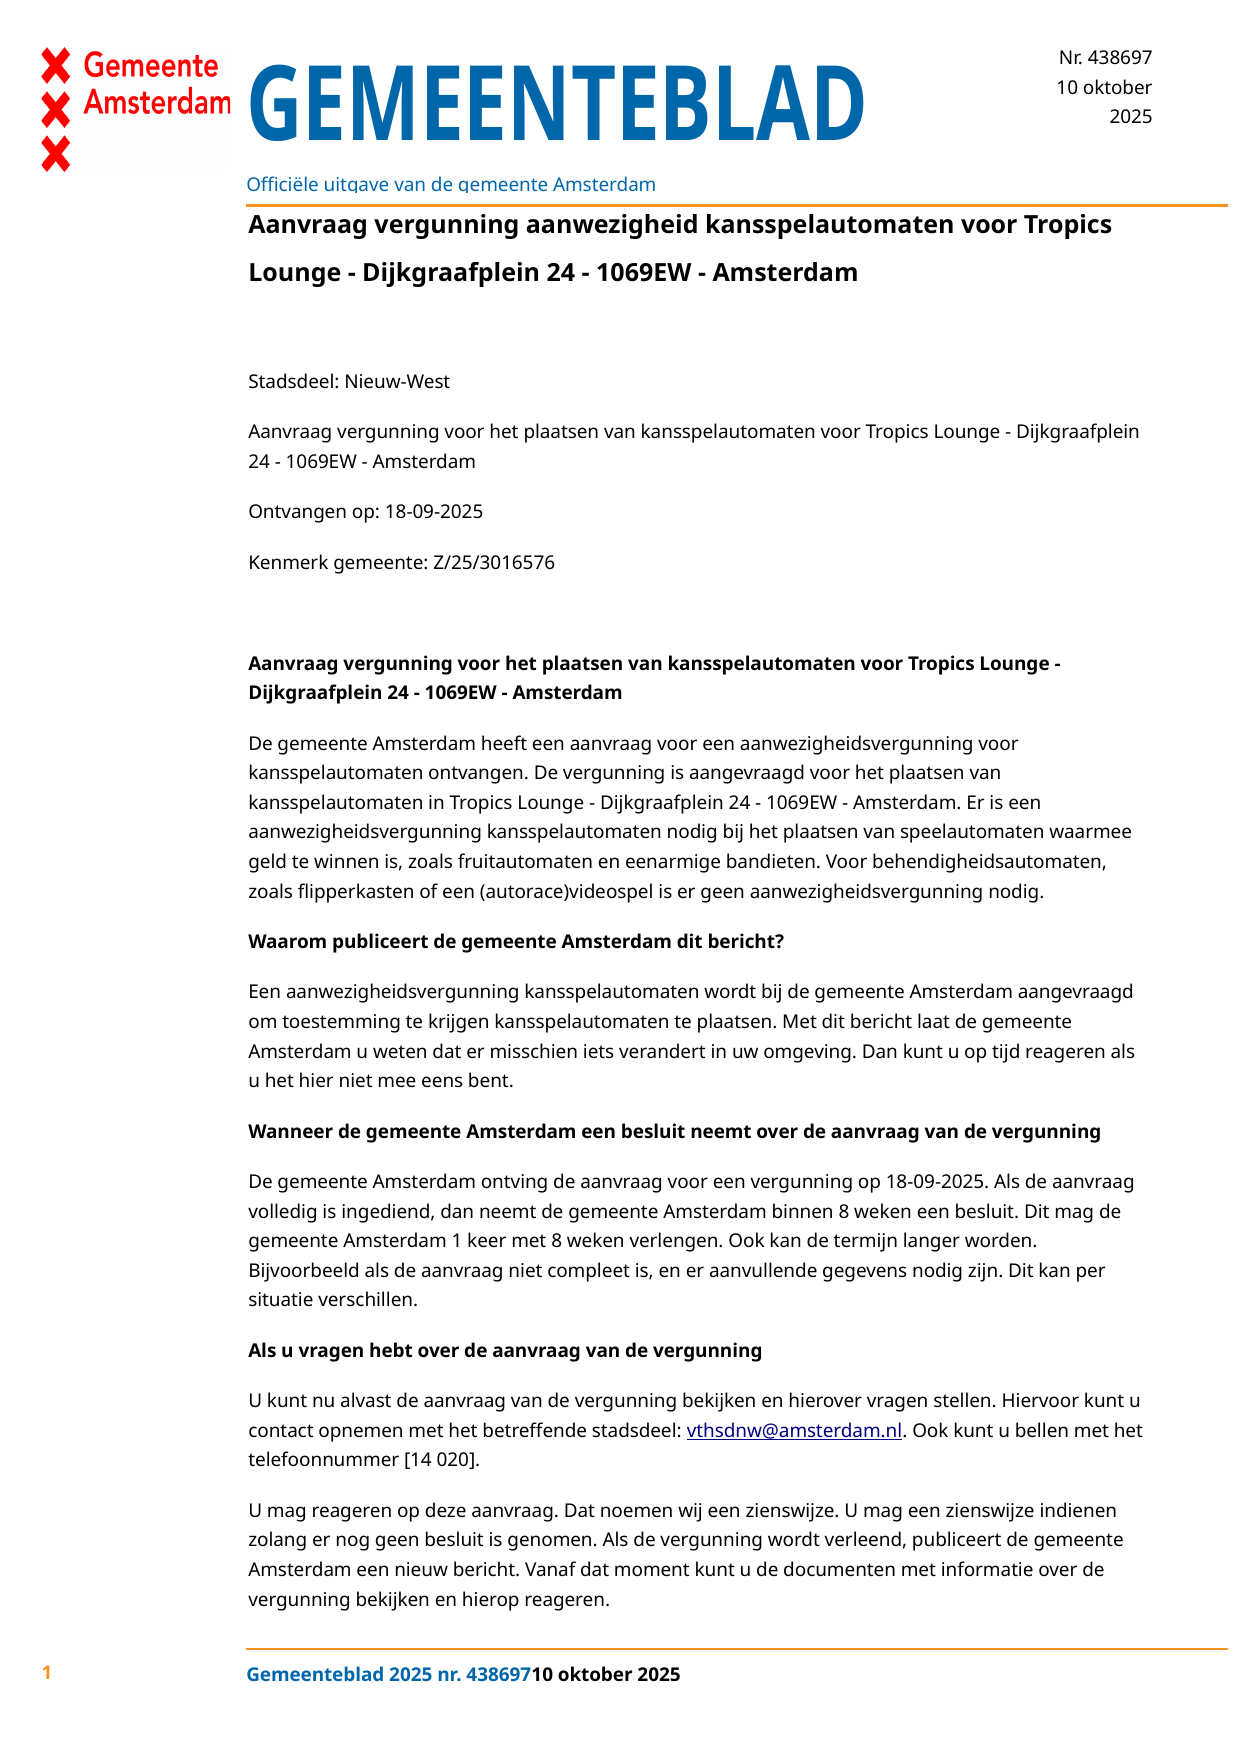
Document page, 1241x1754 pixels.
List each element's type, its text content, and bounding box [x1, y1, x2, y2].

text Stadsdeel: Nieuw-West [248, 368, 1152, 394]
text Waarom publiceert de gemeente Amsterdam dit bericht? [248, 928, 1152, 954]
text Als u vragen hebt over de aanvraag van de vergunning [248, 1337, 1152, 1363]
text Aanvraag vergunning aanwezigheid kansspelautomaten voor Tropics Lounge - Dijkgraafplein 24 - 1069EW - Amsterdam [248, 207, 1152, 288]
text De gemeente Amsterdam heeft een aanvraag voor een aanwezigheidsvergunning voor kansspelautomaten ontvangen. De vergunning is aangevraagd voor het plaatsen van kansspelautomaten in Tropics Lounge - Dijkgraafplein 24 - 1069EW - Amsterdam. Er is een aanwezigheidsvergunning kansspelautomaten nodig bij het plaatsen van speelautomaten waarmee geld te winnen is, zoals fruitautomaten en eenarmige bandieten. Voor behendigheidsautomaten, zoals flipperkasten of een (autorace)videospel is er geen aanwezigheidsvergunning nodig. [248, 730, 1152, 904]
text Kenmerk gemeente: Z/25/3016576 [248, 549, 1152, 575]
picture [41, 47, 231, 172]
text Aanvraag vergunning voor het plaatsen van kansspelautomaten voor Tropics Lounge - Dijkgraafplein 24 - 1069EW - Amsterdam [248, 650, 1152, 705]
text Een aanwezigheidsvergunning kansspelautomaten wordt bij de gemeente Amsterdam aangevraagd om toestemming te krijgen kansspelautomaten te plaatsen. Met dit bericht laat de gemeente Amsterdam u weten dat er misschien iets verandert in uw omgeving. Dan kunt u op tijd reageren als u het hier niet mee eens bent. [248, 979, 1152, 1093]
text Ontvangen op: 18-09-2025 [248, 499, 1152, 524]
text U kunt nu alvast de aanvraag van de vergunning bekijken en hierover vragen stellen. Hiervoor kunt u contact opnemen met het betreffende stadsdeel: vthsdnw@amsterdam.nl. Ook kunt u bellen met het telefoonnummer [14 020]. [248, 1387, 1152, 1472]
text Wanneer de gemeente Amsterdam een besluit neemt over de aanvraag van de vergunning [248, 1118, 1152, 1144]
text Aanvraag vergunning voor het plaatsen van kansspelautomaten voor Tropics Lounge - Dijkgraafplein 24 - 1069EW - Amsterdam [248, 419, 1152, 474]
text U mag reageren op deze aanvraag. Dat noemen wij een zienswijze. U mag een zienswijze indienen zolang er nog geen besluit is genomen. Als de vergunning wordt verleend, publiceert de gemeente Amsterdam een nieuw bericht. Vanaf dat moment kunt u de documenten met informatie over de vergunning bekijken en hierop reageren. [248, 1497, 1152, 1612]
text De gemeente Amsterdam ontving de aanvraag voor een vergunning op 18-09-2025. Als de aanvraag volledig is ingediend, dan neemt de gemeente Amsterdam binnen 8 weken een besluit. Dit mag de gemeente Amsterdam 1 keer met 8 weken verlengen. Ook kan de termijn langer worden. Bijvoorbeeld als de aanvraag niet compleet is, en er aanvullende gegevens nodig zijn. Dit kan per situatie verschillen. [248, 1168, 1152, 1312]
